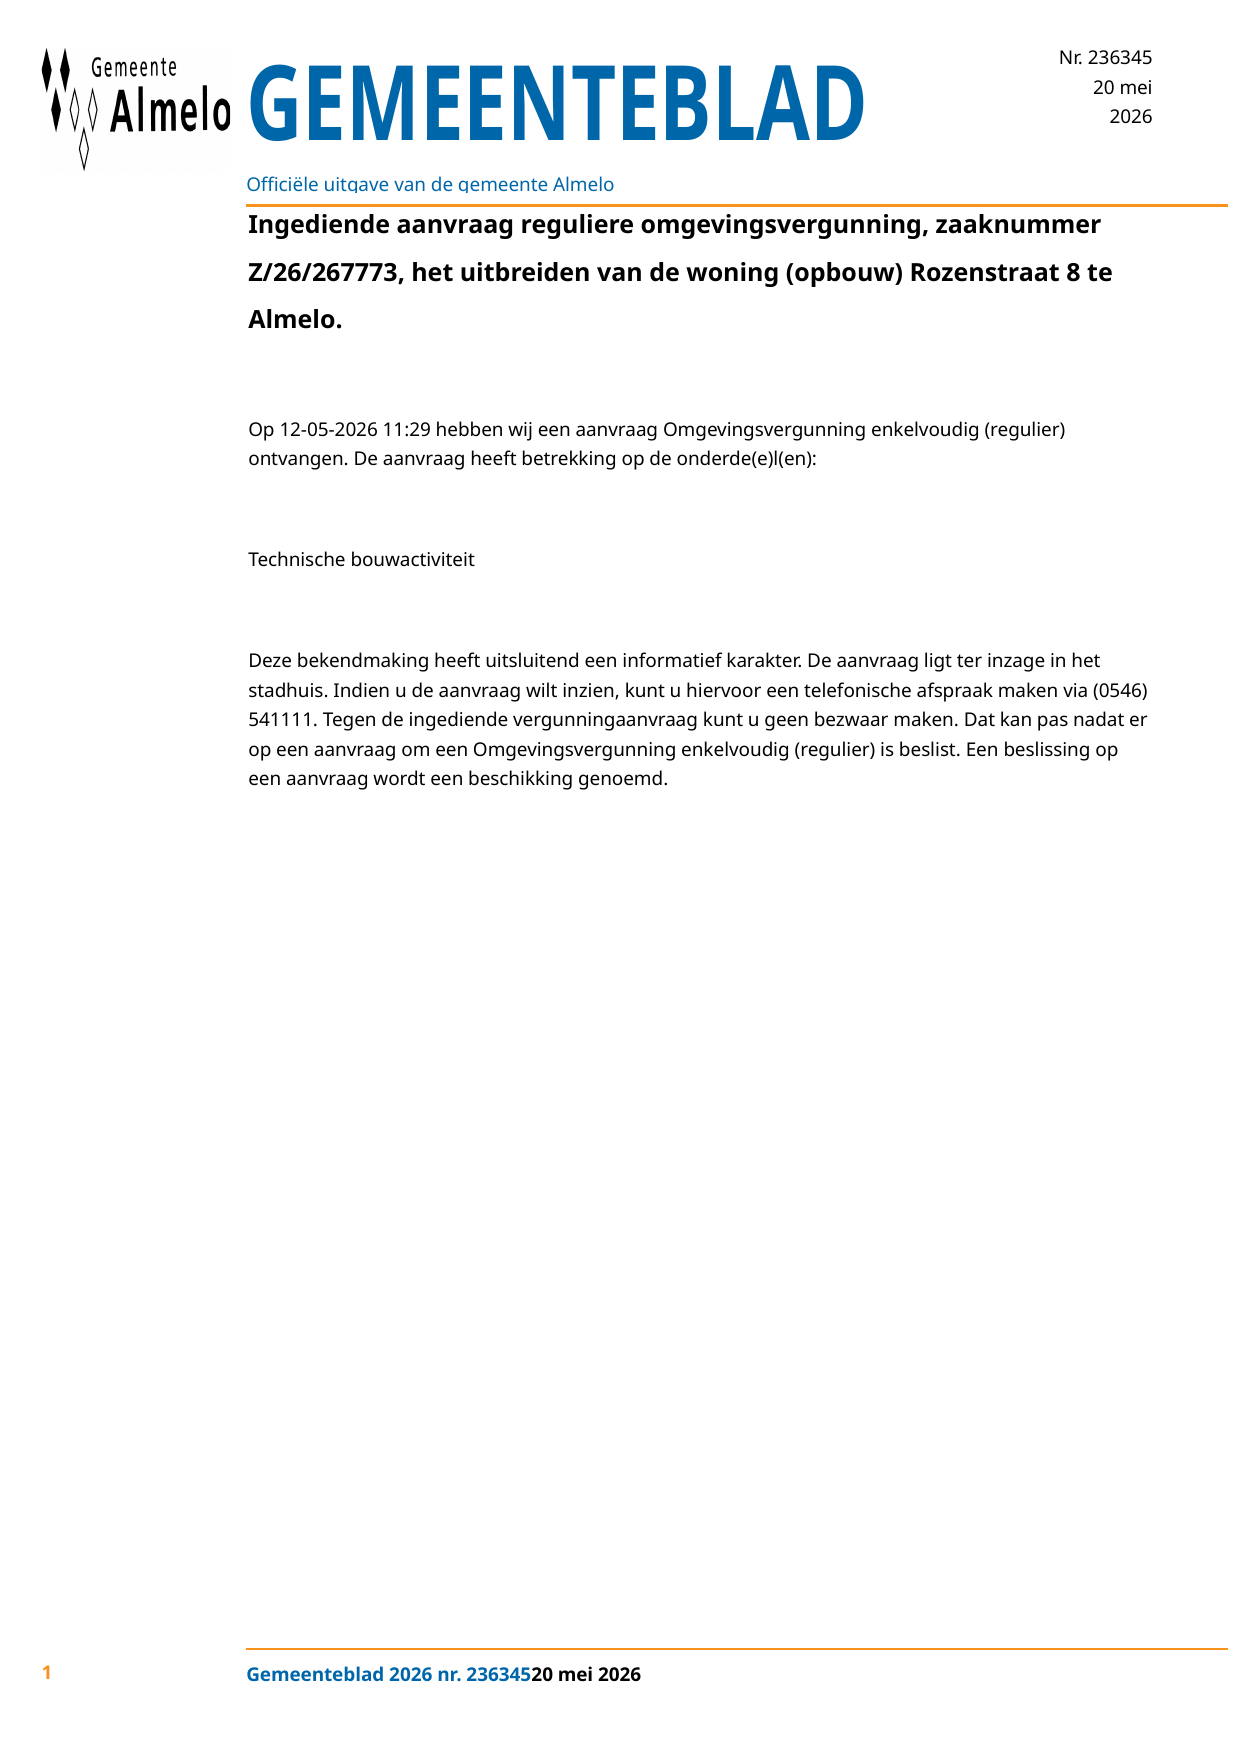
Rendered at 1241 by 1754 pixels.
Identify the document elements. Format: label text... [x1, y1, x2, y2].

text Op 12-05-2026 11:29 hebben wij een aanvraag Omgevingsvergunning enkelvoudig (regulier) ontvangen. De aanvraag heeft betrekking op de onderde(e)l(en): [248, 416, 1152, 471]
picture [41, 47, 231, 172]
text Deze bekendmaking heeft uitsluitend een informatief karakter. De aanvraag ligt ter inzage in het stadhuis. Indien u de aanvraag wilt inzien, kunt u hiervoor een telefonische afspraak maken via (0546) 541111. Tegen de ingediende vergunningaanvraag kunt u geen bezwaar maken. Dat kan pas nadat er op een aanvraag om een Omgevingsvergunning enkelvoudig (regulier) is beslist. Een beslissing op een aanvraag wordt een beschikking genoemd. [248, 647, 1152, 791]
text Technische bouwactiviteit [248, 546, 1152, 572]
text Ingediende aanvraag reguliere omgevingsvergunning, zaaknummer Z/26/267773, het uitbreiden van de woning (opbouw) Rozenstraat 8 te Almelo. [248, 207, 1152, 336]
